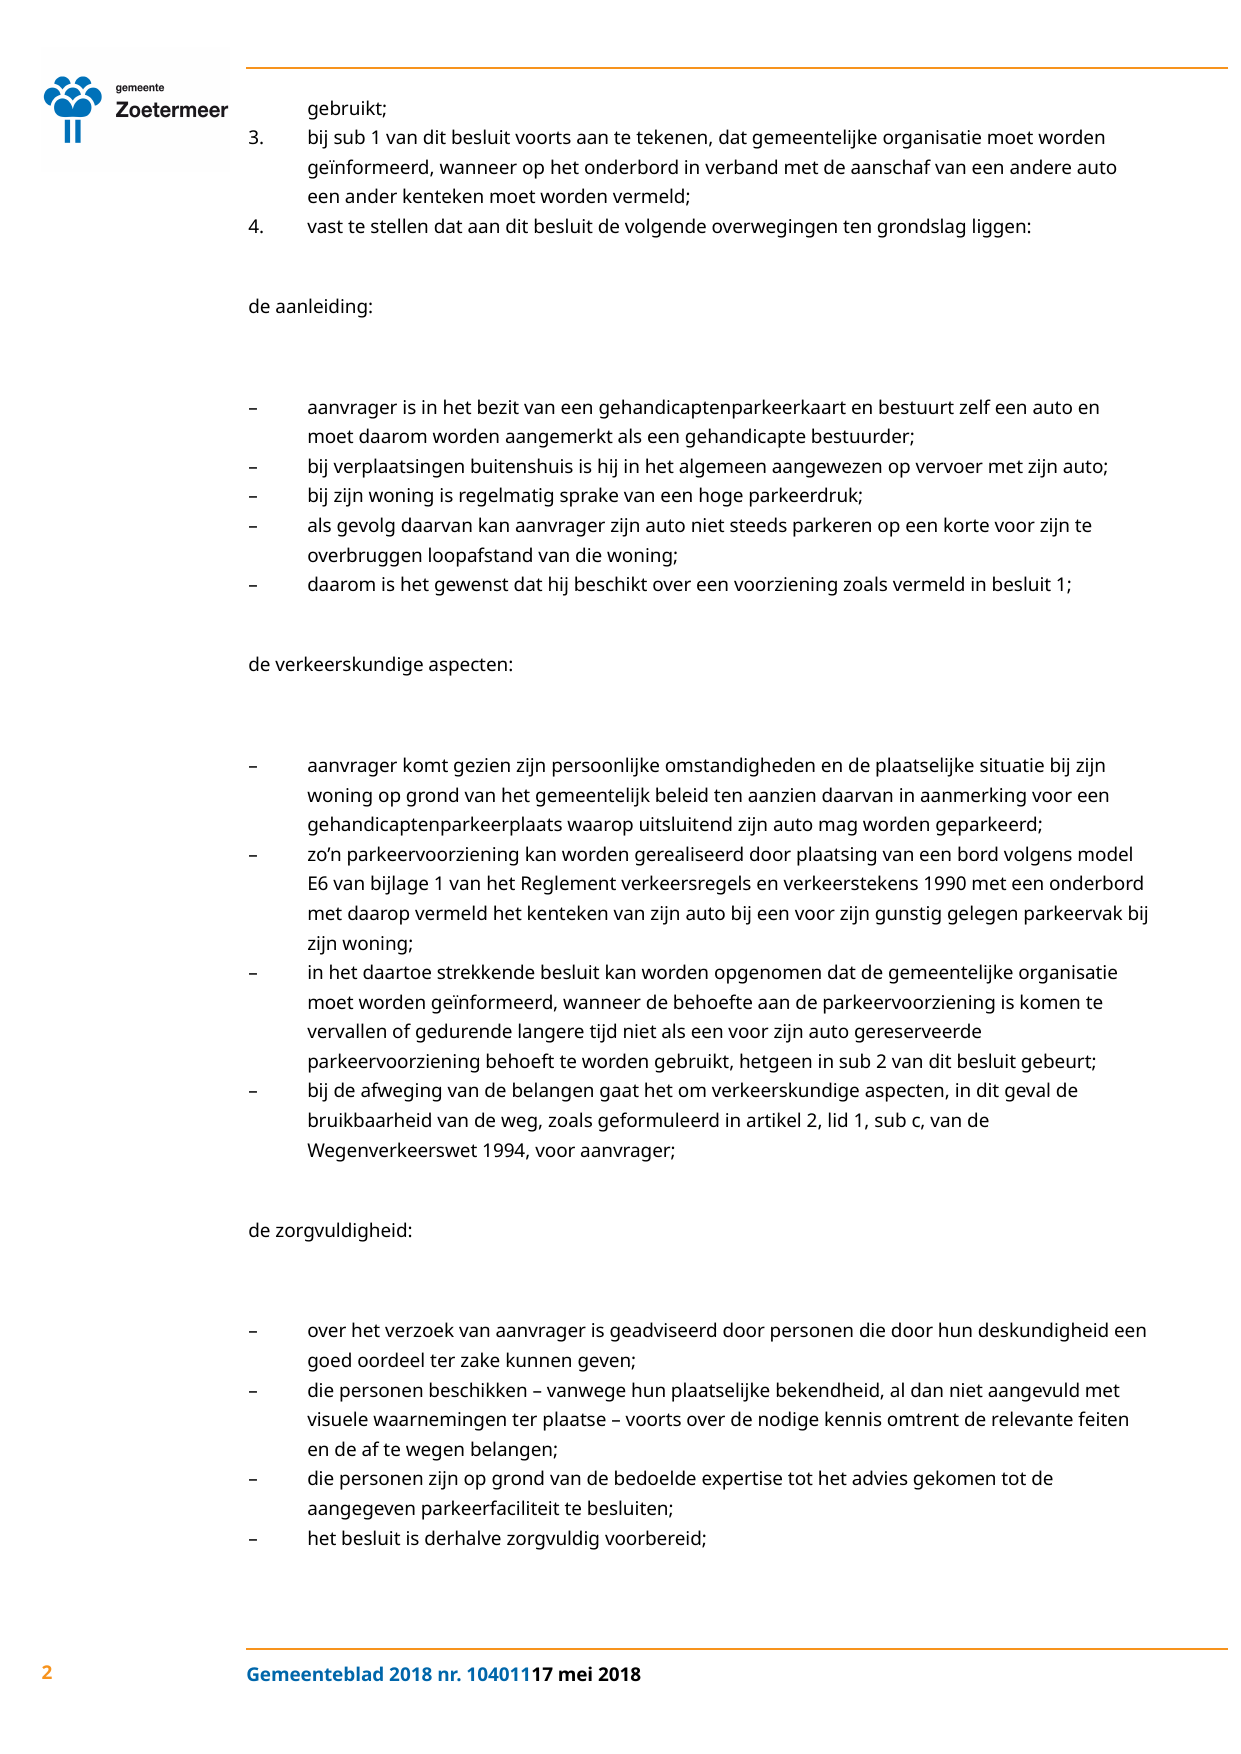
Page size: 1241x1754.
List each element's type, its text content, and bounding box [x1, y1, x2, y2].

list die personen beschikken – vanwege hun plaatselijke bekendheid, al dan niet aangevuld met visuele waarnemingen ter plaatse – voorts over de nodige kennis omtrent de relevante feiten en de af te wegen belangen; [248, 1377, 1152, 1462]
list zo’n parkeervoorziening kan worden gerealiseerd door plaatsing van een bord volgens model E6 van bijlage 1 van het Reglement verkeersregels en verkeerstekens 1990 met een onderbord met daarop vermeld het kenteken van zijn auto bij een voor zijn gunstig gelegen parkeervak bij zijn woning; [248, 841, 1152, 956]
list vast te stellen dat aan dit besluit de volgende overwegingen ten grondslag liggen: [248, 213, 1152, 239]
list aanvrager komt gezien zijn persoonlijke omstandigheden en de plaatselijke situatie bij zijn woning op grond van het gemeentelijk beleid ten aanzien daarvan in aanmerking voor een gehandicaptenparkeerplaats waarop uitsluitend zijn auto mag worden geparkeerd; [248, 752, 1152, 837]
list bij verplaatsingen buitenshuis is hij in het algemeen aangewezen op vervoer met zijn auto; [248, 453, 1152, 479]
list in het daartoe strekkende besluit kan worden opgenomen dat de gemeentelijke organisatie moet worden geïnformeerd, wanneer de behoefte aan de parkeervoorziening is komen te vervallen of gedurende langere tijd niet als een voor zijn auto gereserveerde parkeervoorziening behoeft te worden gebruikt, hetgeen in sub 2 van dit besluit gebeurt; [248, 959, 1152, 1074]
list gebruikt; [248, 95, 1152, 121]
list over het verzoek van aanvrager is geadviseerd door personen die door hun deskundigheid een goed oordeel ter zake kunnen geven; [248, 1318, 1152, 1373]
list die personen zijn op grond van de bedoelde expertise tot het advies gekomen tot de aangegeven parkeerfaciliteit te besluiten; [248, 1466, 1152, 1521]
picture [41, 47, 231, 172]
list bij zijn woning is regelmatig sprake van een hoge parkeerdruk; [248, 483, 1152, 508]
list als gevolg daarvan kan aanvrager zijn auto niet steeds parkeren op een korte voor zijn te overbruggen loopafstand van die woning; [248, 512, 1152, 568]
list daarom is het gewenst dat hij beschikt over een voorziening zoals vermeld in besluit 1; [248, 571, 1152, 597]
text de aanleiding: [248, 293, 1152, 319]
list bij de afweging van de belangen gaat het om verkeerskundige aspecten, in dit geval de bruikbaarheid van de weg, zoals geformuleerd in artikel 2, lid 1, sub c, van de Wegenverkeerswet 1994, voor aanvrager; [248, 1078, 1152, 1163]
text de zorgvuldigheid: [248, 1217, 1152, 1243]
list bij sub 1 van dit besluit voorts aan te tekenen, dat gemeentelijke organisatie moet worden geïnformeerd, wanneer op het onderbord in verband met de aanschaf van een andere auto een ander kenteken moet worden vermeld; [248, 124, 1152, 209]
text de verkeerskundige aspecten: [248, 651, 1152, 677]
list aanvrager is in het bezit van een gehandicaptenparkeerkaart en bestuurt zelf een auto en moet daarom worden aangemerkt als een gehandicapte bestuurder; [248, 394, 1152, 449]
list het besluit is derhalve zorgvuldig voorbereid; [248, 1525, 1152, 1551]
